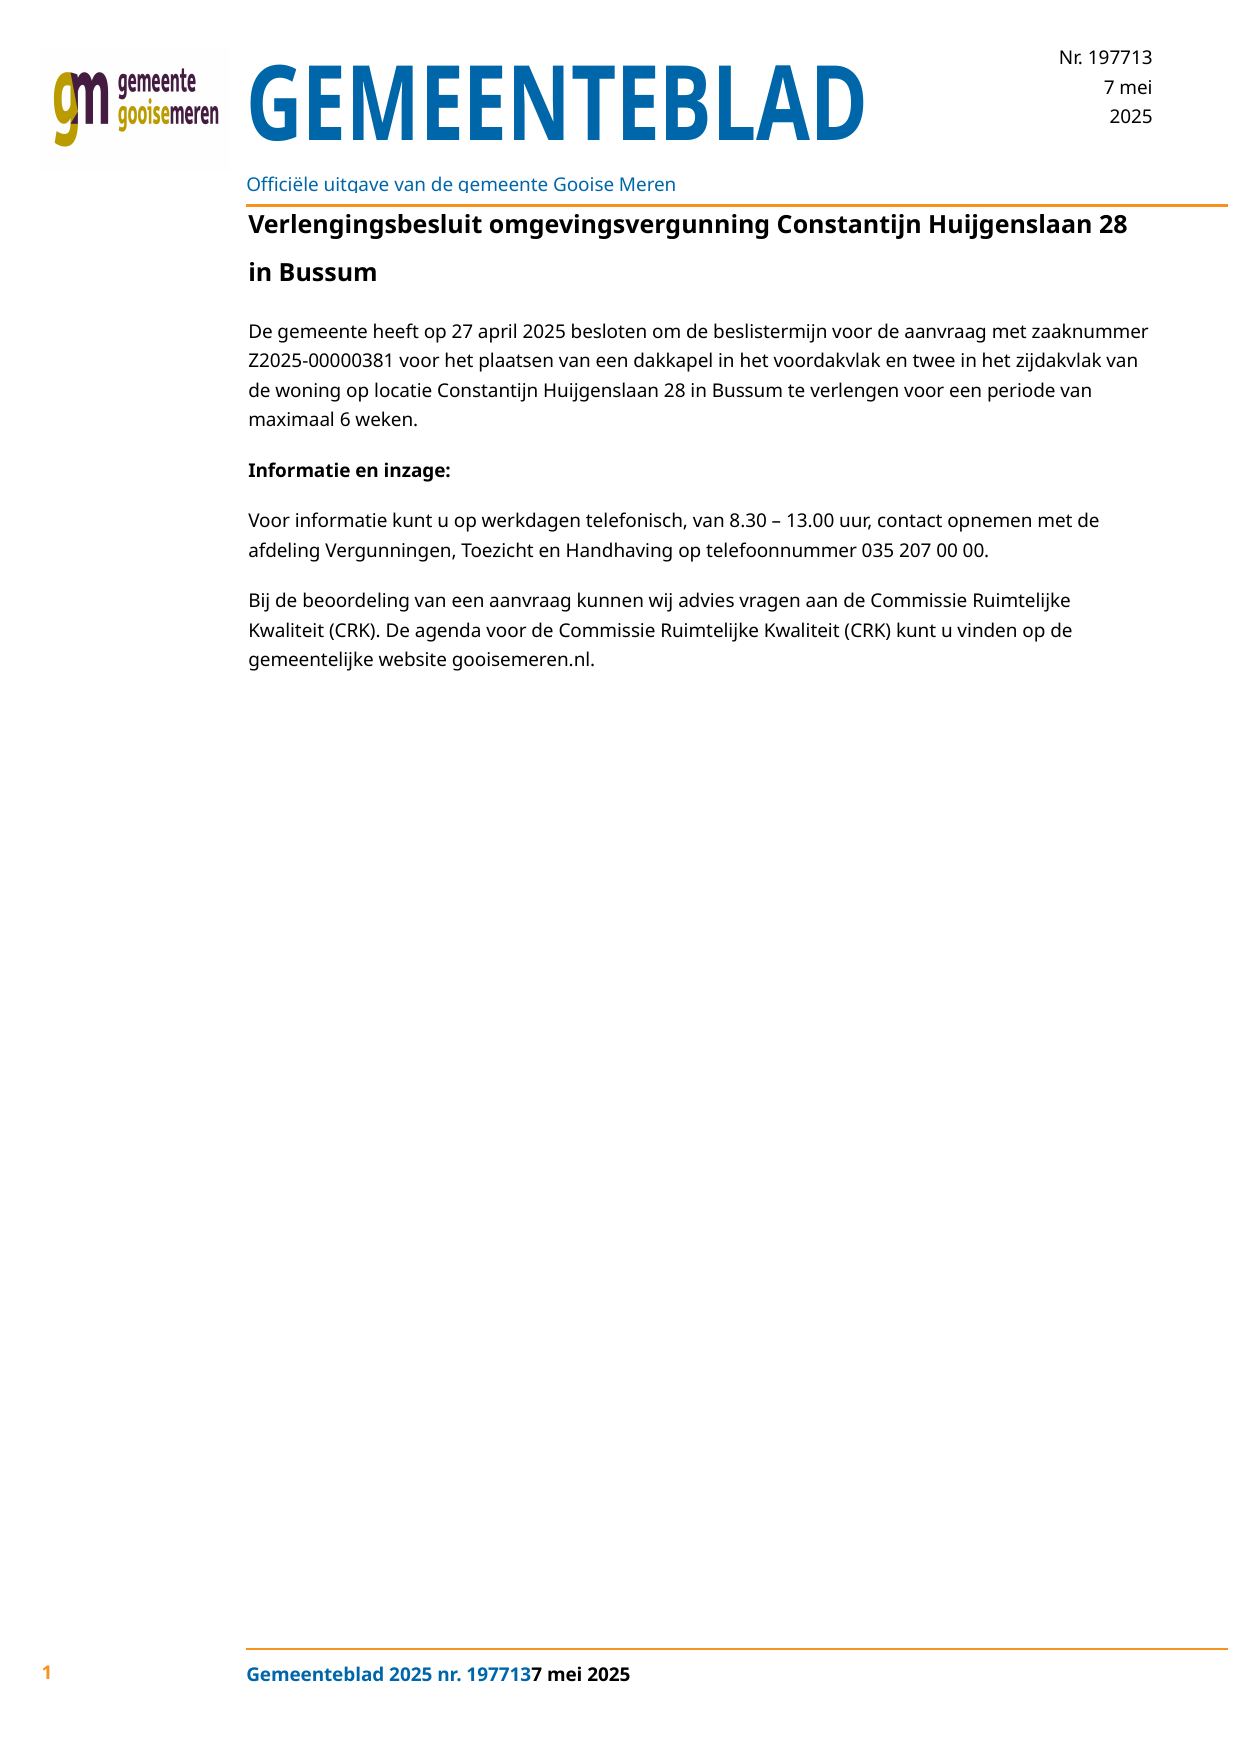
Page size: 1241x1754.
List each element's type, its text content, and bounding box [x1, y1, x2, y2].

text Verlengingsbesluit omgevingsvergunning Constantijn Huijgenslaan 28 in Bussum [248, 207, 1152, 288]
text De gemeente heeft op 27 april 2025 besloten om de beslistermijn voor de aanvraag met zaaknummer Z2025-00000381 voor het plaatsen van een dakkapel in het voordakvlak en twee in het zijdakvlak van de woning op locatie Constantijn Huijgenslaan 28 in Bussum te verlengen voor een periode van maximaal 6 weken. [248, 318, 1152, 432]
text Informatie en inzage: [248, 457, 1152, 483]
text Voor informatie kunt u op werkdagen telefonisch, van 8.30 – 13.00 uur, contact opnemen met de afdeling Vergunningen, Toezicht en Handhaving op telefoonnummer 035 207 00 00. [248, 507, 1152, 563]
picture [41, 47, 231, 172]
text Bij de beoordeling van een aanvraag kunnen wij advies vragen aan de Commissie Ruimtelijke Kwaliteit (CRK). De agenda voor de Commissie Ruimtelijke Kwaliteit (CRK) kunt u vinden op de gemeentelijke website gooisemeren.nl. [248, 587, 1152, 672]
